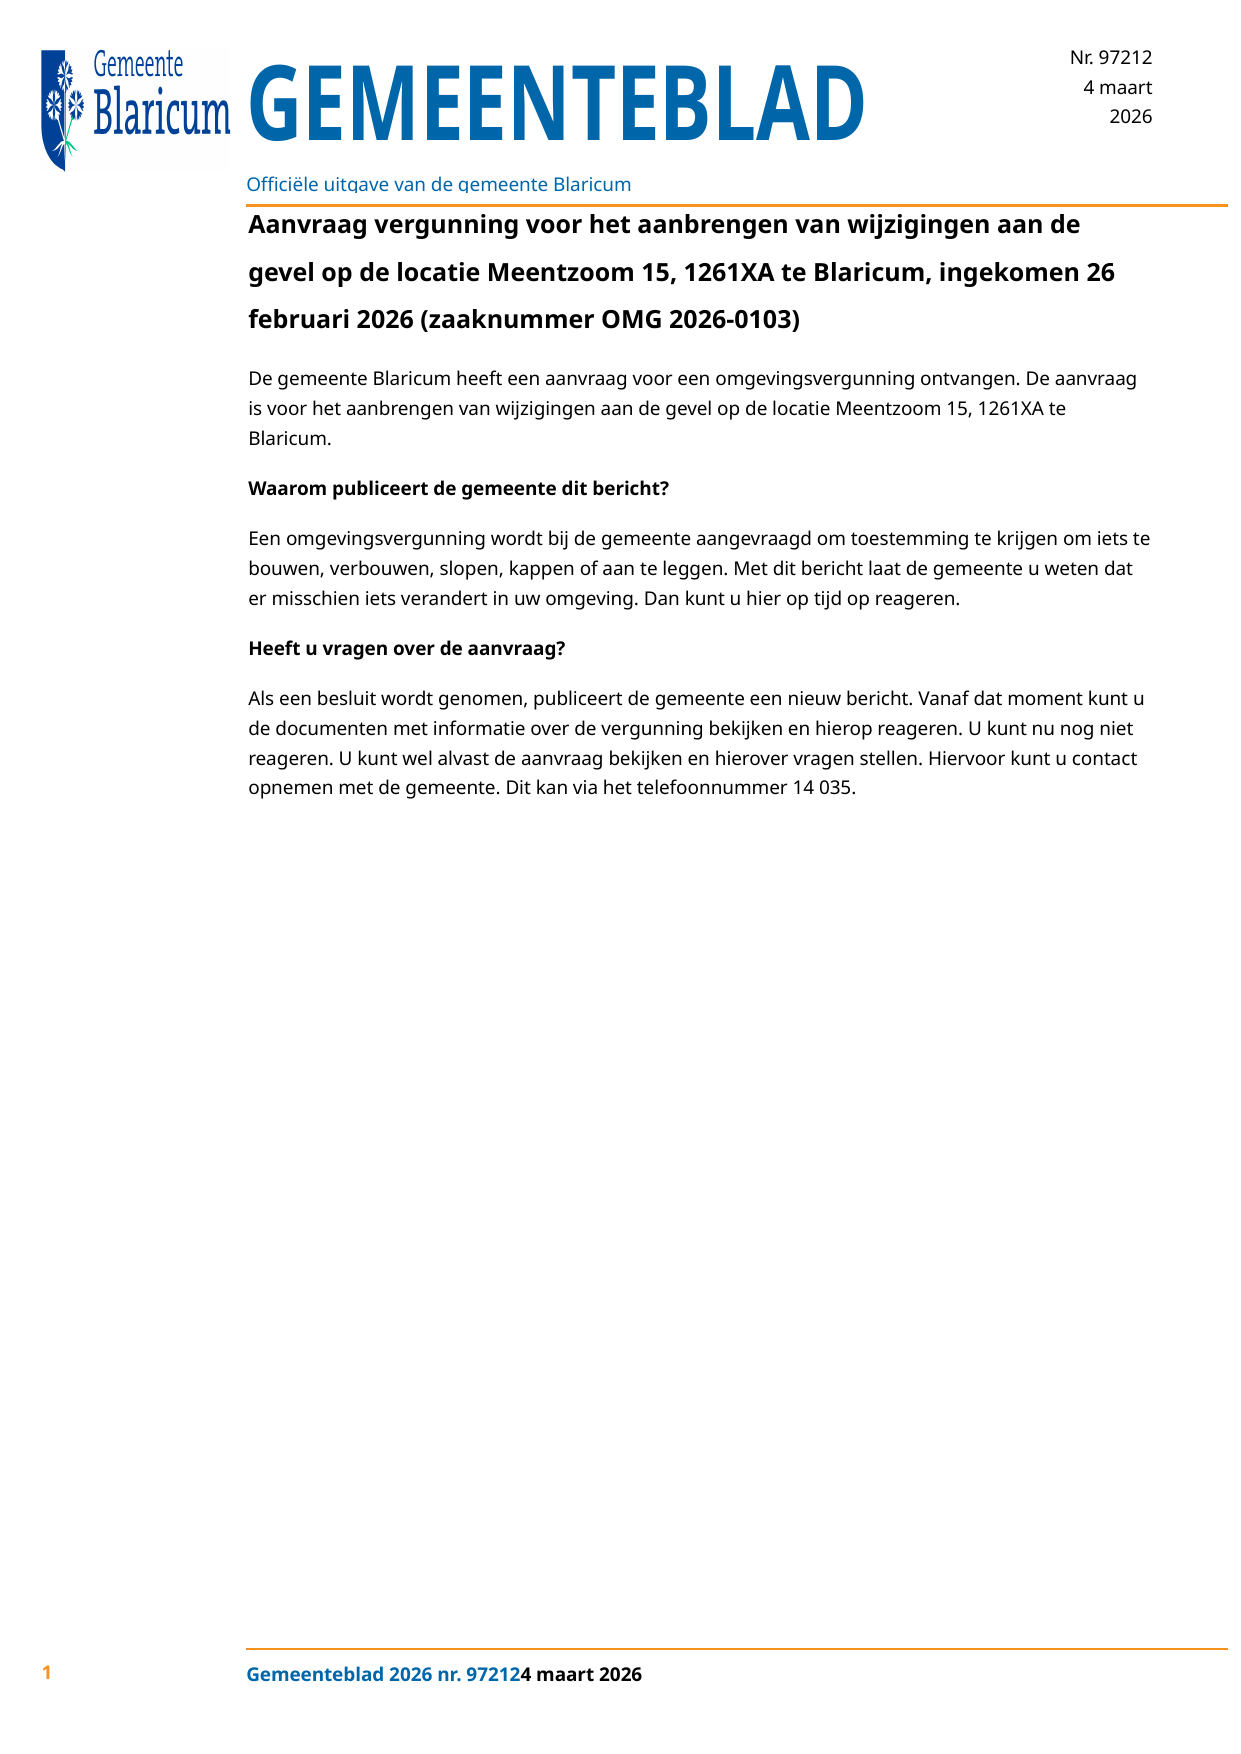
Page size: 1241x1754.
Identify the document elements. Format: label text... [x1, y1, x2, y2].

text Aanvraag vergunning voor het aanbrengen van wijzigingen aan de gevel op de locatie Meentzoom 15, 1261XA te Blaricum, ingekomen 26 februari 2026 (zaaknummer OMG 2026-0103) [248, 207, 1152, 336]
text Waarom publiceert de gemeente dit bericht? [248, 475, 1152, 501]
text Als een besluit wordt genomen, publiceert de gemeente een nieuw bericht. Vanaf dat moment kunt u de documenten met informatie over de vergunning bekijken en hierop reageren. U kunt nu nog niet reageren. U kunt wel alvast de aanvraag bekijken en hierover vragen stellen. Hiervoor kunt u contact opnemen met de gemeente. Dit kan via het telefoonnummer 14 035. [248, 686, 1152, 800]
text De gemeente Blaricum heeft een aanvraag voor een omgevingsvergunning ontvangen. De aanvraag is voor het aanbrengen van wijzigingen aan de gevel op de locatie Meentzoom 15, 1261XA te Blaricum. [248, 366, 1152, 450]
text Een omgevingsvergunning wordt bij de gemeente aangevraagd om toestemming te krijgen om iets te bouwen, verbouwen, slopen, kappen of aan te leggen. Met dit bericht laat de gemeente u weten dat er misschien iets verandert in uw omgeving. Dan kunt u hier op tijd op reageren. [248, 526, 1152, 610]
picture [41, 47, 231, 172]
text Heeft u vragen over de aanvraag? [248, 635, 1152, 661]
